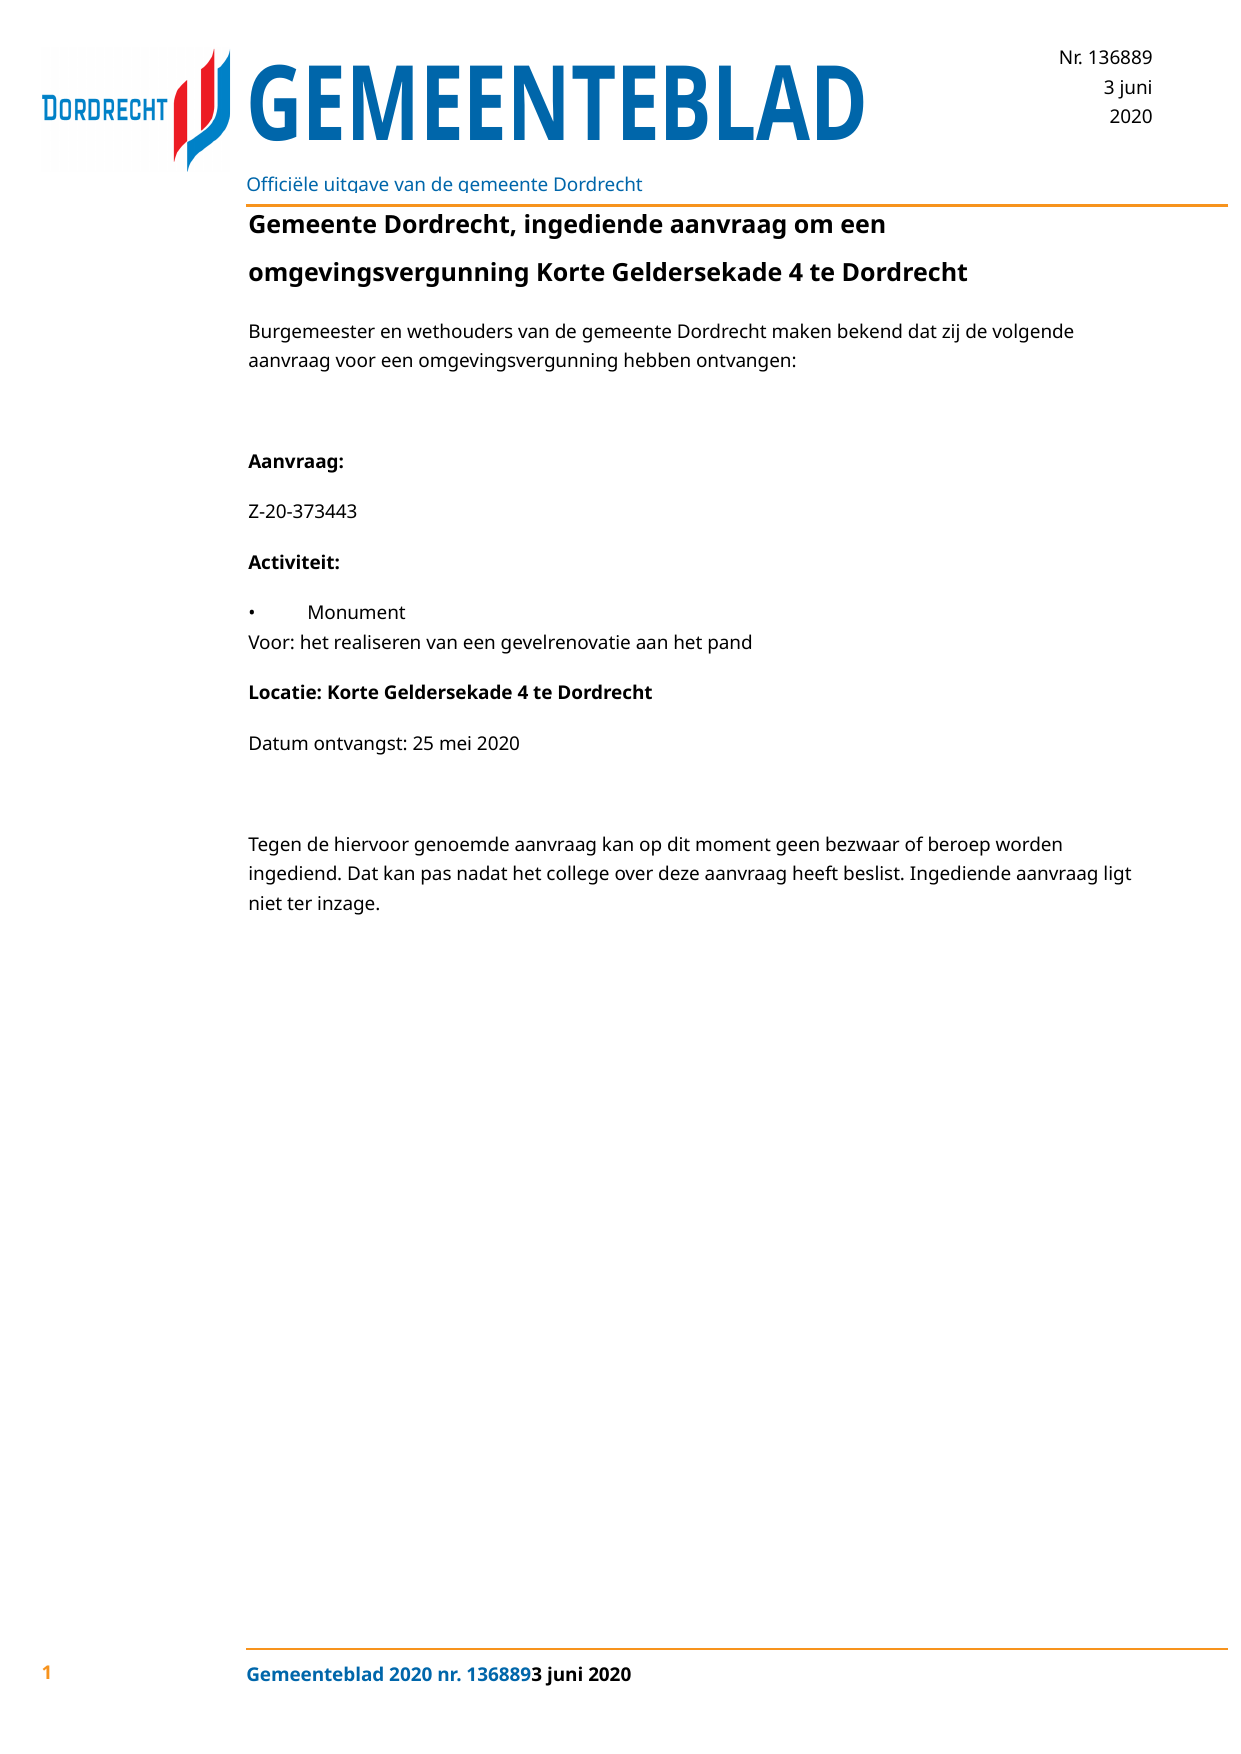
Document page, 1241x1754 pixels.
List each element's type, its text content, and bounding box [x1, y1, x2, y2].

text Z-20-373443 [248, 499, 1152, 524]
picture [41, 47, 231, 172]
text Datum ontvangst: 25 mei 2020 [248, 730, 1152, 756]
text Activiteit: [248, 549, 1152, 575]
text Aanvraag: [248, 448, 1152, 474]
list Monument [248, 599, 1152, 625]
text Voor: het realiseren van een gevelrenovatie aan het pand [248, 629, 1152, 655]
text Locatie: Korte Geldersekade 4 te Dordrecht [248, 679, 1152, 705]
text Tegen de hiervoor genoemde aanvraag kan op dit moment geen bezwaar of beroep worden ingediend. Dat kan pas nadat het college over deze aanvraag heeft beslist. Ingediende aanvraag ligt niet ter inzage. [248, 831, 1152, 916]
text Burgemeester en wethouders van de gemeente Dordrecht maken bekend dat zij de volgende aanvraag voor een omgevingsvergunning hebben ontvangen: [248, 318, 1152, 373]
text Gemeente Dordrecht, ingediende aanvraag om een omgevingsvergunning Korte Geldersekade 4 te Dordrecht [248, 207, 1152, 288]
